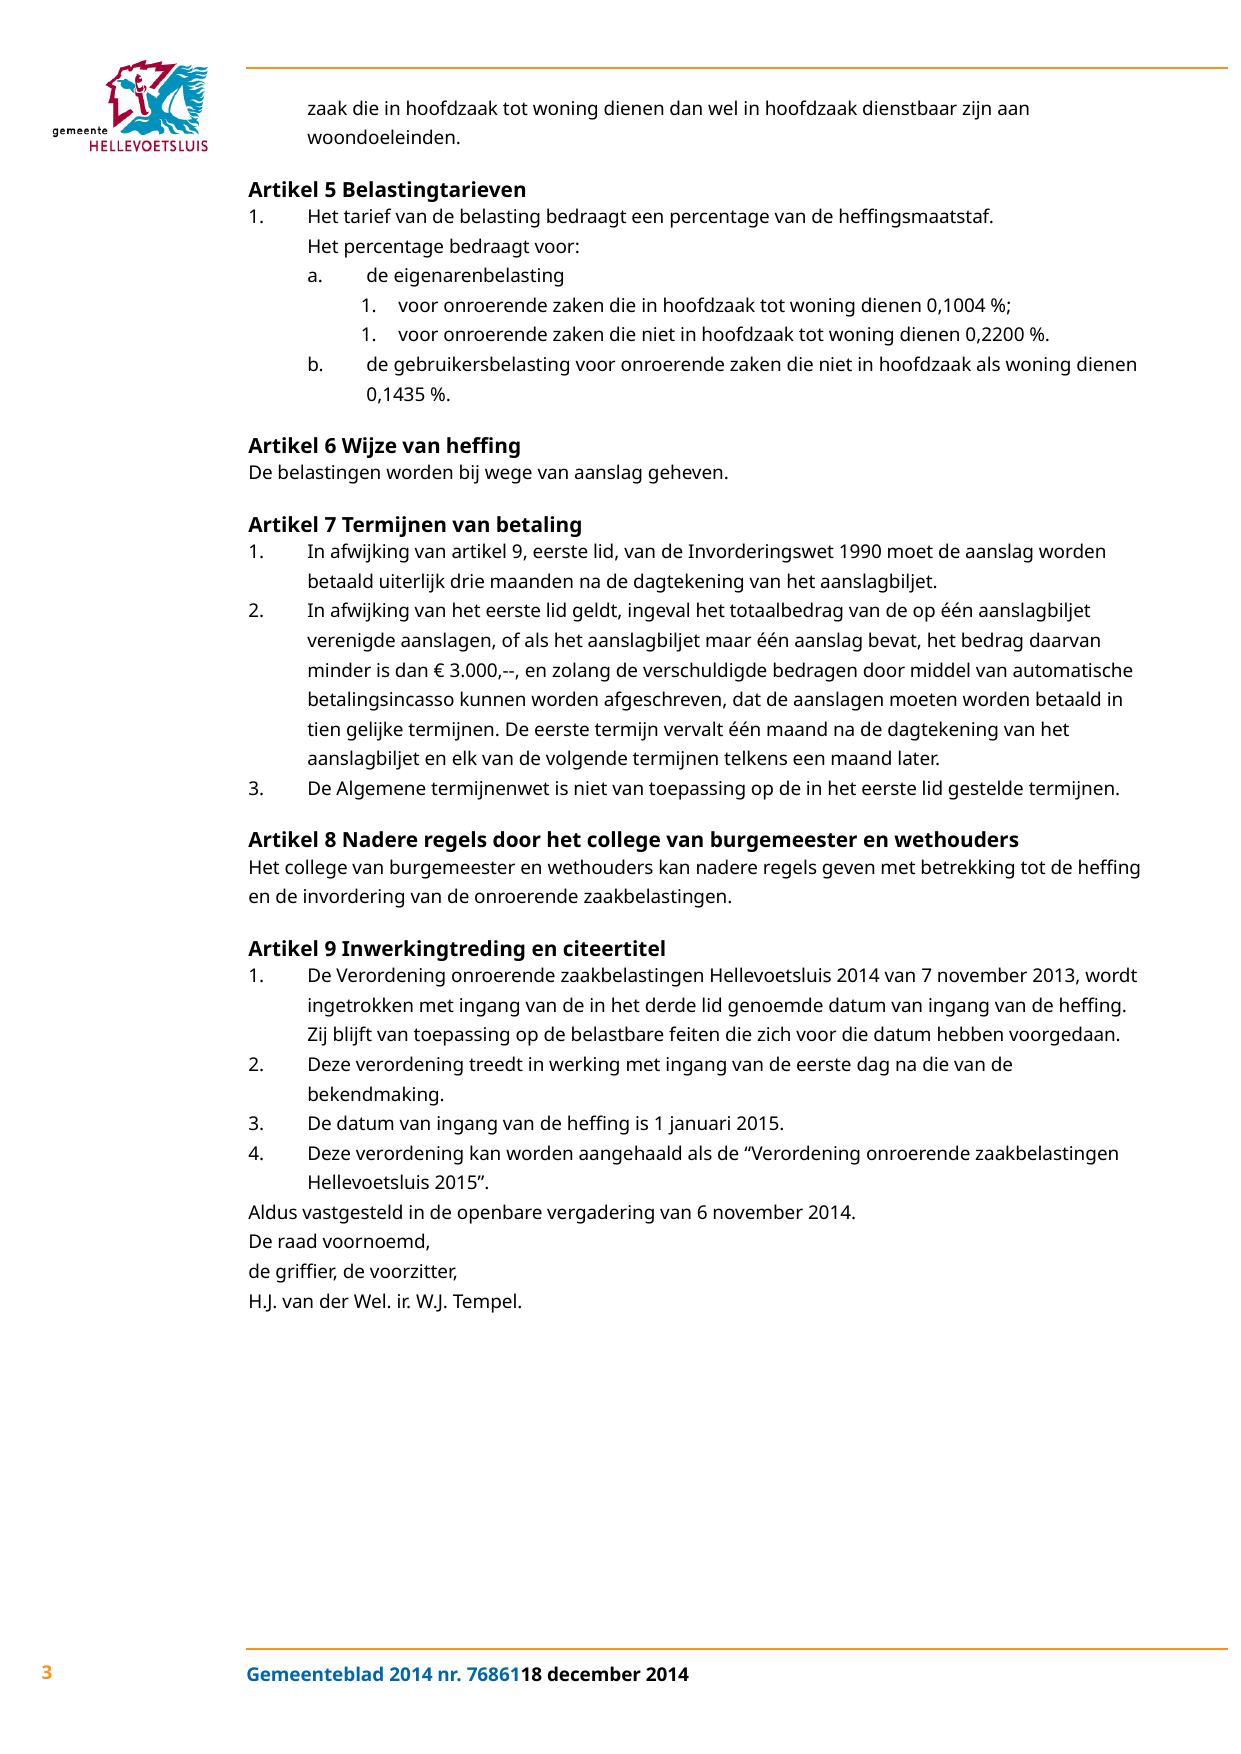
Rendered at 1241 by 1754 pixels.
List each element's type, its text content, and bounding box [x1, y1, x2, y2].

list Het percentage bedraagt voor: [248, 233, 1152, 258]
list voor onroerende zaken die in hoofdzaak tot woning dienen 0,1004 %; [361, 292, 1152, 318]
text Artikel 9 Inwerkingtreding en citeertitel [248, 934, 1152, 962]
list Het tarief van de belasting bedraagt een percentage van de heffingsmaatstaf. [248, 203, 1152, 229]
list voor onroerende zaken die niet in hoofdzaak tot woning dienen 0,2200 %. [361, 322, 1152, 347]
list de eigenarenbelasting [307, 262, 1152, 288]
text Artikel 8 Nadere regels door het college van burgemeester en wethouders [248, 826, 1152, 854]
list De Algemene termijnenwet is niet van toepassing op de in het eerste lid gestelde termijnen. [248, 775, 1152, 801]
list In afwijking van artikel 9, eerste lid, van de Invorderingswet 1990 moet de aanslag worden betaald uiterlijk drie maanden na de dagtekening van het aanslagbiljet. [248, 538, 1152, 594]
list De Verordening onroerende zaakbelastingen Hellevoetsluis 2014 van 7 november 2013, wordt ingetrokken met ingang van de in het derde lid genoemde datum van ingang van de heffing. Zij blijft van toepassing op de belastbare feiten die zich voor die datum hebben voorgedaan. [248, 962, 1152, 1047]
list de gebruikersbelasting voor onroerende zaken die niet in hoofdzaak als woning dienen 0,1435 %. [307, 351, 1152, 406]
text Artikel 7 Termijnen van betaling [248, 510, 1152, 538]
text Het college van burgemeester en wethouders kan nadere regels geven met betrekking tot de heffing en de invordering van de onroerende zaakbelastingen. [248, 854, 1152, 909]
list Deze verordening treedt in werking met ingang van de eerste dag na die van de bekendmaking. [248, 1051, 1152, 1106]
list zaak die in hoofdzaak tot woning dienen dan wel in hoofdzaak dienstbaar zijn aan woondoeleinden. [248, 95, 1152, 150]
list In afwijking van het eerste lid geldt, ingeval het totaalbedrag van de op één aanslagbiljet verenigde aanslagen, of als het aanslagbiljet maar één aanslag bevat, het bedrag daarvan minder is dan € 3.000,--, en zolang de verschuldigde bedragen door middel van automatische betalingsincasso kunnen worden afgeschreven, dat de aanslagen moeten worden betaald in tien gelijke termijnen. De eerste termijn vervalt één maand na de dagtekening van het aanslagbiljet en elk van de volgende termijnen telkens een maand later. [248, 598, 1152, 771]
text Artikel 5 Belastingtarieven [248, 175, 1152, 203]
list De datum van ingang van de heffing is 1 januari 2015. [248, 1110, 1152, 1136]
text De belastingen worden bij wege van aanslag geheven. [248, 459, 1152, 485]
text de griffier, de voorzitter, [248, 1258, 1152, 1284]
picture [41, 47, 231, 172]
text De raad voornoemd, [248, 1229, 1152, 1254]
text Aldus vastgesteld in de openbare vergadering van 6 november 2014. [248, 1199, 1152, 1225]
text Artikel 6 Wijze van heffing [248, 431, 1152, 459]
text H.J. van der Wel. ir. W.J. Tempel. [248, 1288, 1152, 1313]
list Deze verordening kan worden aangehaald als de “Verordening onroerende zaakbelastingen Hellevoetsluis 2015”. [248, 1140, 1152, 1195]
